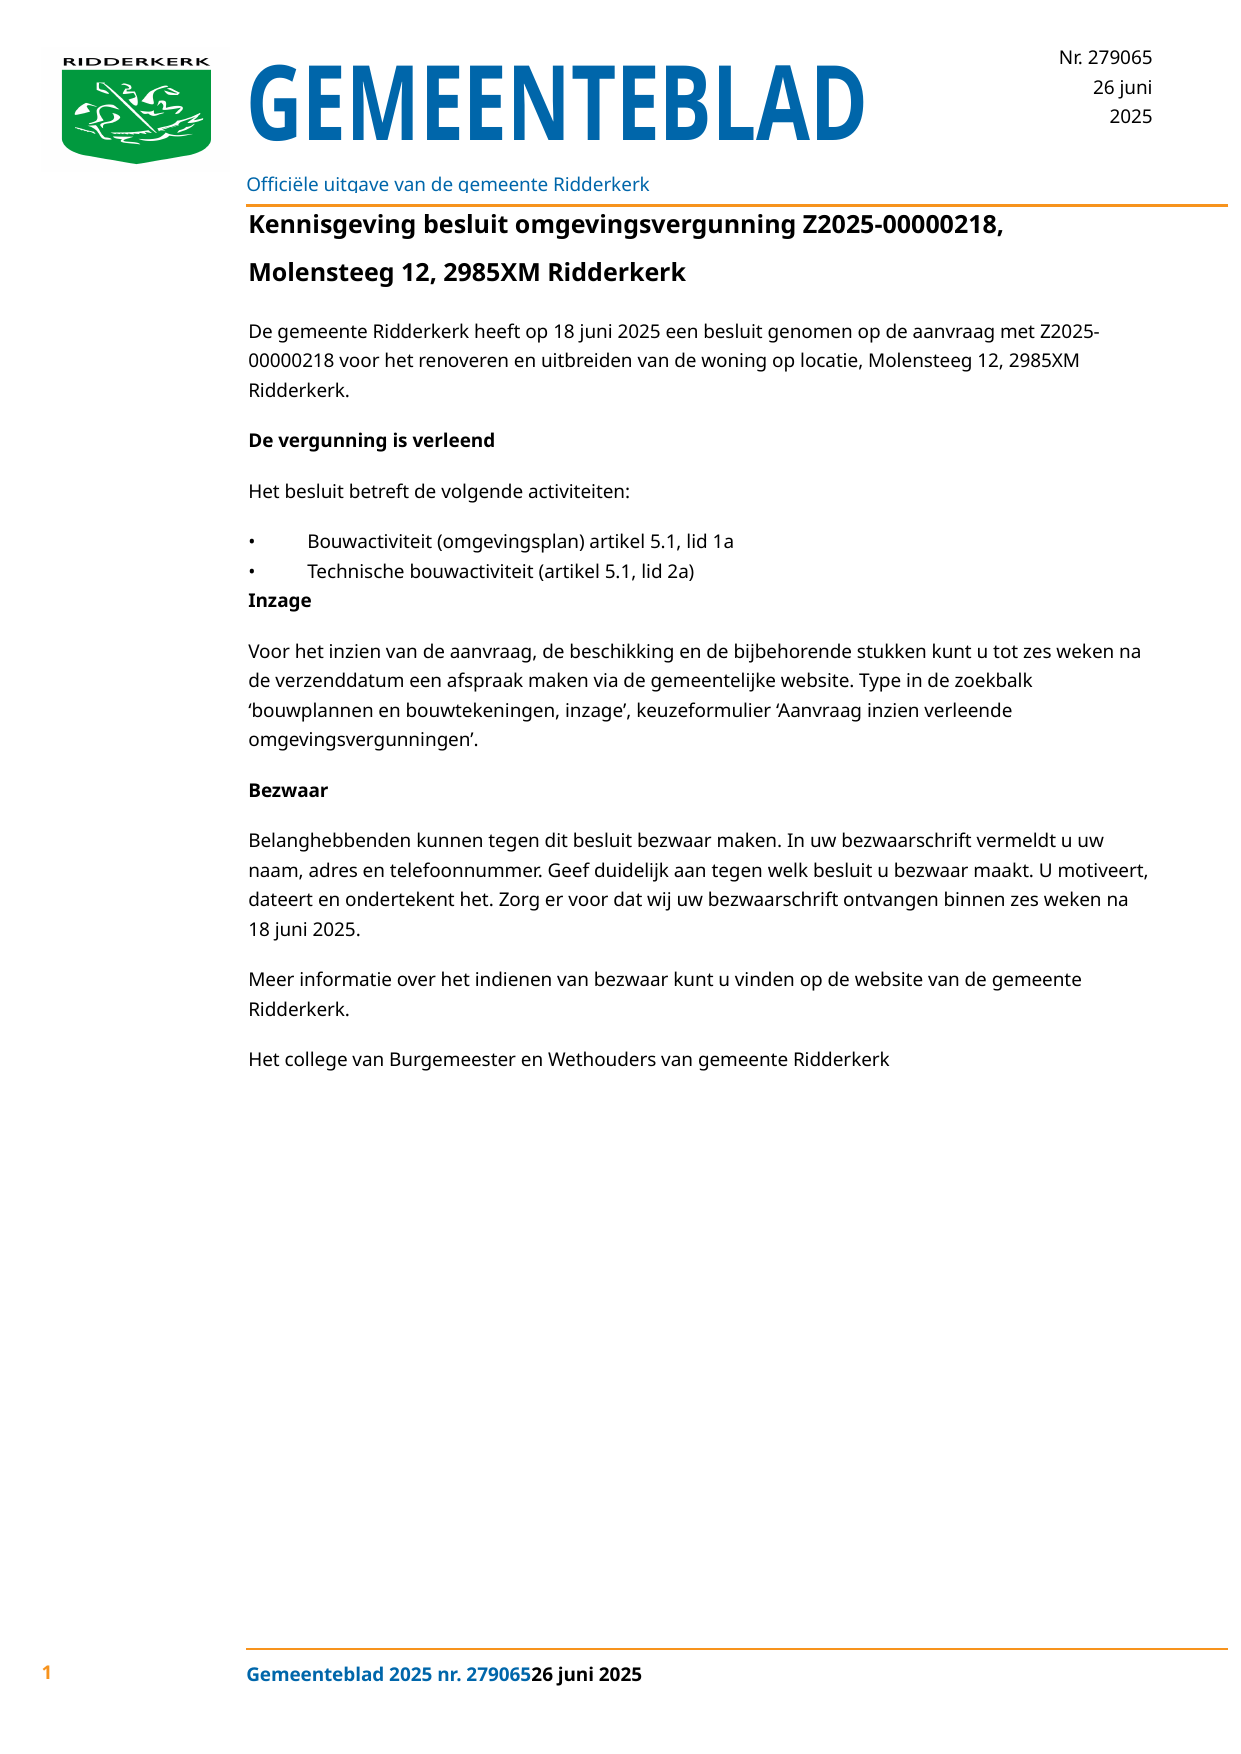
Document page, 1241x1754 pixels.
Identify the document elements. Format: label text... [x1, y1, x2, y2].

text Belanghebbenden kunnen tegen dit besluit bezwaar maken. In uw bezwaarschrift vermeldt u uw naam, adres en telefoonnummer. Geef duidelijk aan tegen welk besluit u bezwaar maakt. U motiveert, dateert en ondertekent het. Zorg er voor dat wij uw bezwaarschrift ontvangen binnen zes weken na 18 juni 2025. [248, 827, 1152, 942]
list Technische bouwactiviteit (artikel 5.1, lid 2a) [248, 558, 1152, 584]
text De gemeente Ridderkerk heeft op 18 juni 2025 een besluit genomen op de aanvraag met Z2025-00000218 voor het renoveren en uitbreiden van de woning op locatie, Molensteeg 12, 2985XM Ridderkerk. [248, 318, 1152, 403]
text De vergunning is verleend [248, 427, 1152, 453]
text Het besluit betreft de volgende activiteiten: [248, 478, 1152, 504]
list Bouwactiviteit (omgevingsplan) artikel 5.1, lid 1a [248, 528, 1152, 554]
text Meer informatie over het indienen van bezwaar kunt u vinden op de website van de gemeente Ridderkerk. [248, 967, 1152, 1022]
text Kennisgeving besluit omgevingsvergunning Z2025-00000218, Molensteeg 12, 2985XM Ridderkerk [248, 207, 1152, 288]
text Het college van Burgemeester en Wethouders van gemeente Ridderkerk [248, 1047, 1152, 1072]
text Bezwaar [248, 777, 1152, 803]
text Inzage [248, 587, 1152, 613]
text Voor het inzien van de aanvraag, de beschikking en de bijbehorende stukken kunt u tot zes weken na de verzenddatum een afspraak maken via de gemeentelijke website. Type in de zoekbalk ‘bouwplannen en bouwtekeningen, inzage’, keuzeformulier ‘Aanvraag inzien verleende omgevingsvergunningen’. [248, 638, 1152, 752]
picture [41, 47, 231, 172]
